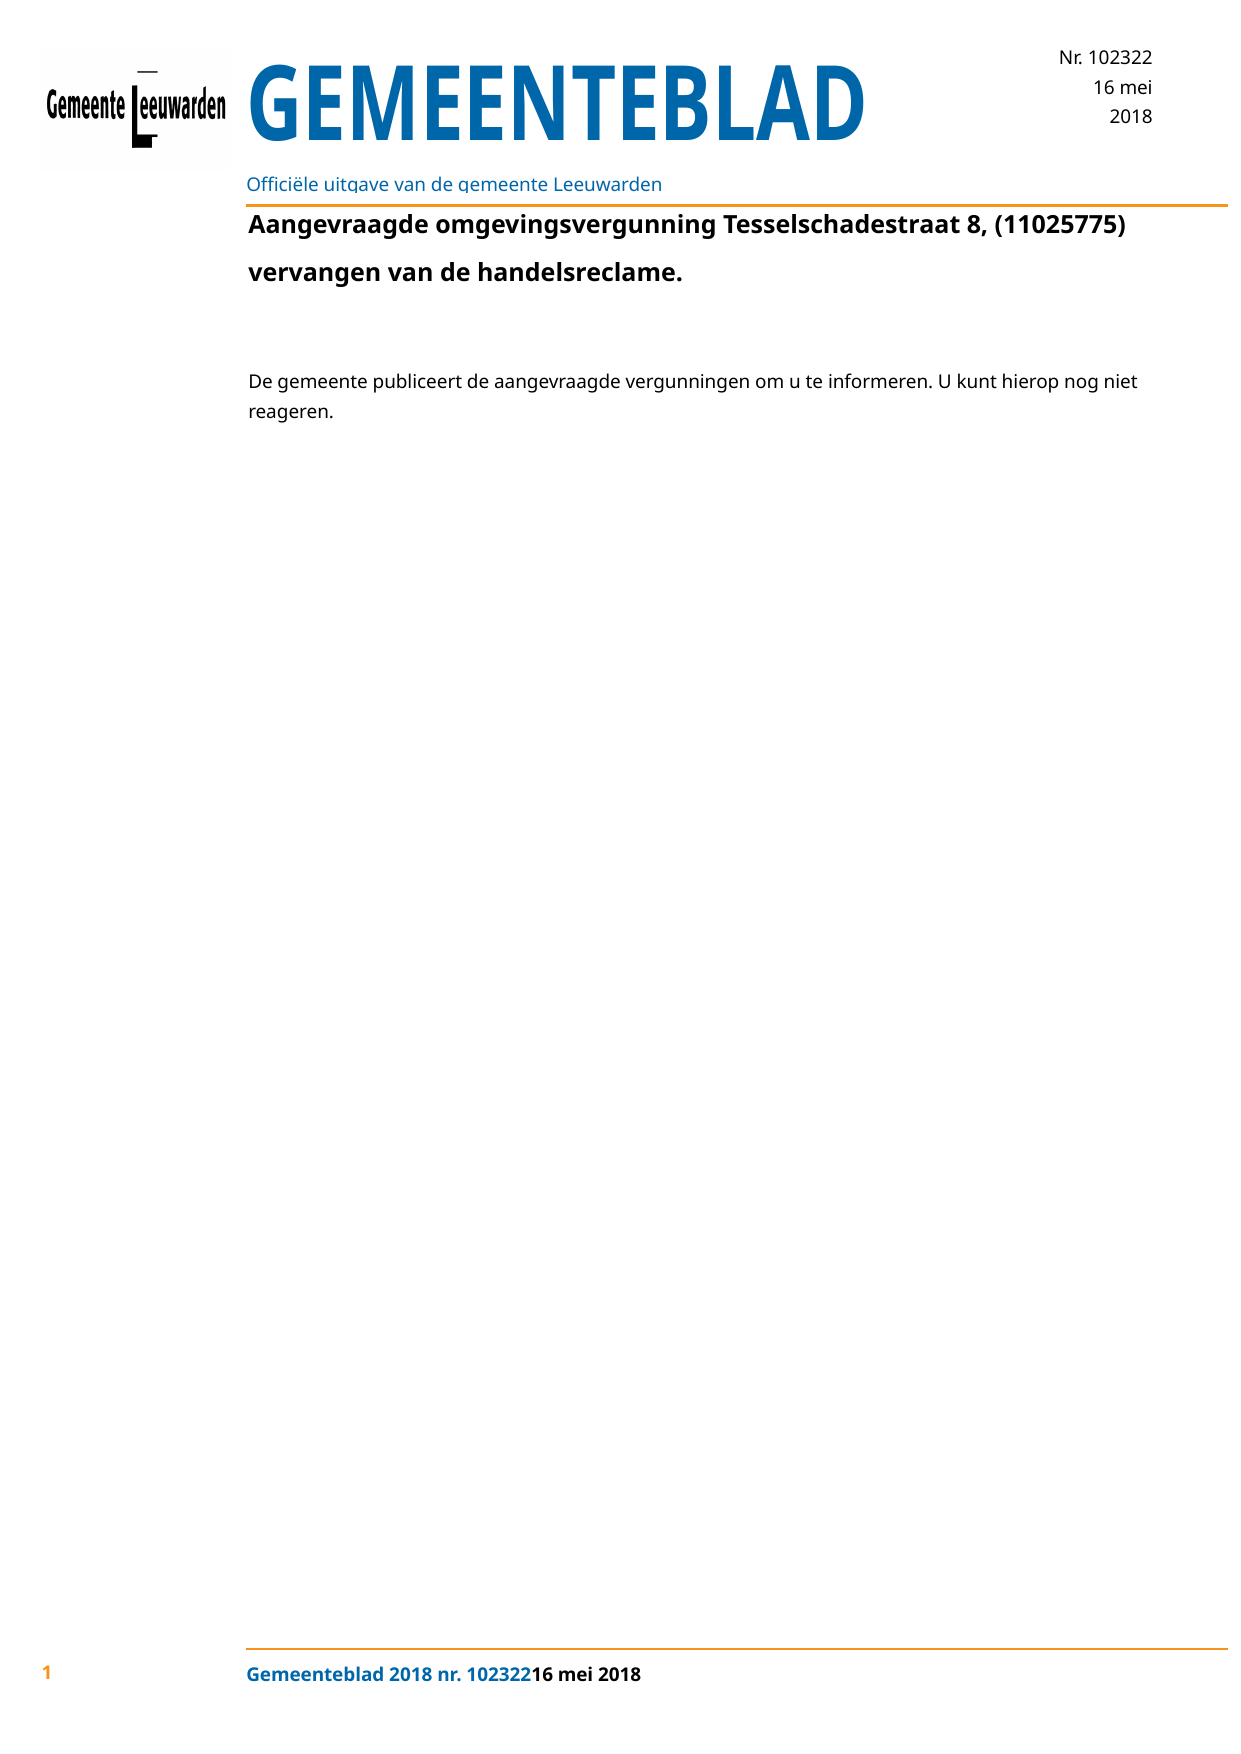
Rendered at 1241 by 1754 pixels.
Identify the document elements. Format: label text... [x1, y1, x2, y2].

text De gemeente publiceert de aangevraagde vergunningen om u te informeren. U kunt hierop nog niet reageren. [248, 368, 1152, 424]
picture [41, 47, 231, 172]
text Aangevraagde omgevingsvergunning Tesselschadestraat 8, (11025775) vervangen van de handelsreclame. [248, 207, 1152, 288]
